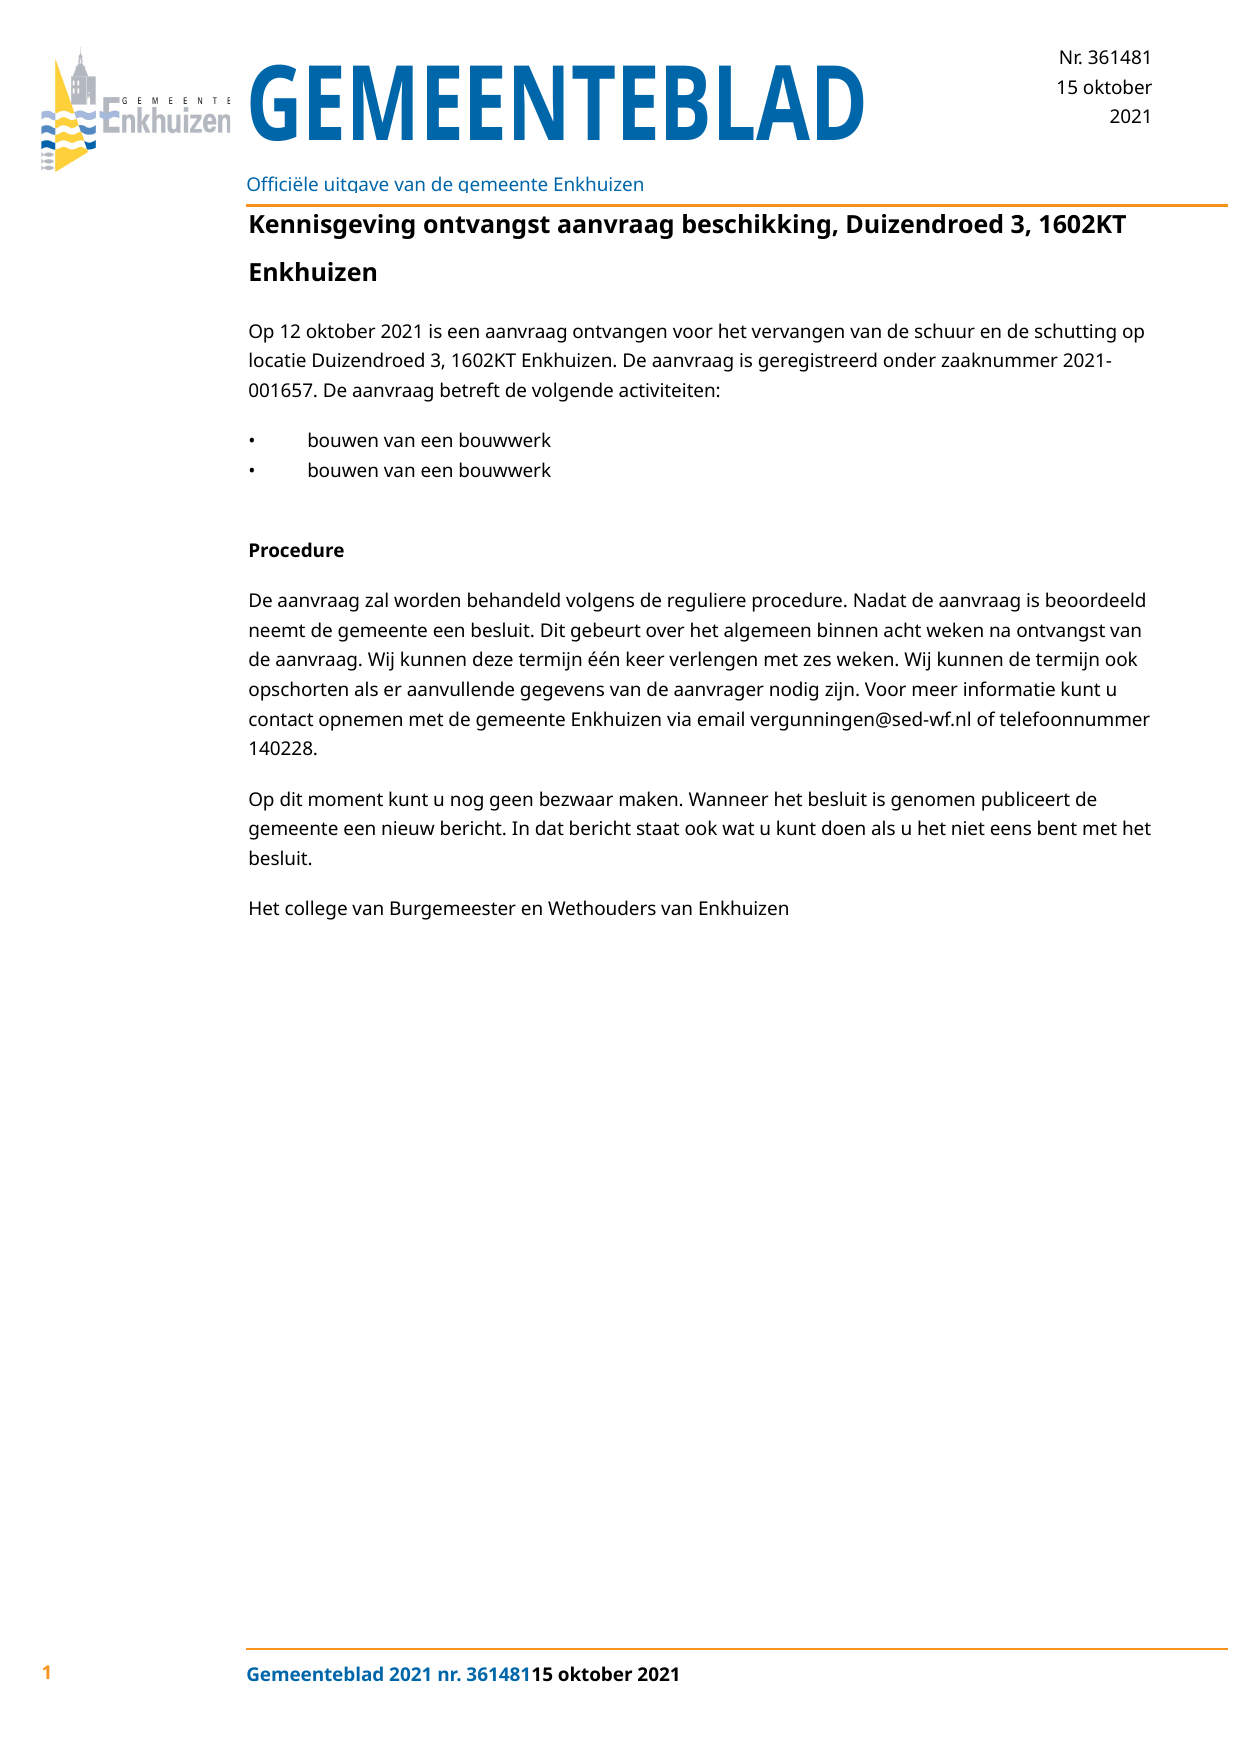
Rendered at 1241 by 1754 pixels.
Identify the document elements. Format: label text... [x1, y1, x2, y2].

list bouwen van een bouwwerk [248, 457, 1152, 483]
text Procedure [248, 537, 1152, 563]
text Kennisgeving ontvangst aanvraag beschikking, Duizendroed 3, 1602KT Enkhuizen [248, 207, 1152, 288]
text De aanvraag zal worden behandeld volgens de reguliere procedure. Nadat de aanvraag is beoordeeld neemt de gemeente een besluit. Dit gebeurt over het algemeen binnen acht weken na ontvangst van de aanvraag. Wij kunnen deze termijn één keer verlengen met zes weken. Wij kunnen de termijn ook opschorten als er aanvullende gegevens van de aanvrager nodig zijn. Voor meer informatie kunt u contact opnemen met de gemeente Enkhuizen via email vergunningen@sed-wf.nl of telefoonnummer 140228. [248, 587, 1152, 761]
text Het college van Burgemeester en Wethouders van Enkhuizen [248, 895, 1152, 921]
picture [41, 47, 231, 172]
text Op 12 oktober 2021 is een aanvraag ontvangen voor het vervangen van de schuur en de schutting op locatie Duizendroed 3, 1602KT Enkhuizen. De aanvraag is geregistreerd onder zaaknummer 2021-001657. De aanvraag betreft de volgende activiteiten: [248, 318, 1152, 403]
list bouwen van een bouwwerk [248, 427, 1152, 453]
text Op dit moment kunt u nog geen bezwaar maken. Wanneer het besluit is genomen publiceert de gemeente een nieuw bericht. In dat bericht staat ook wat u kunt doen als u het niet eens bent met het besluit. [248, 786, 1152, 871]
